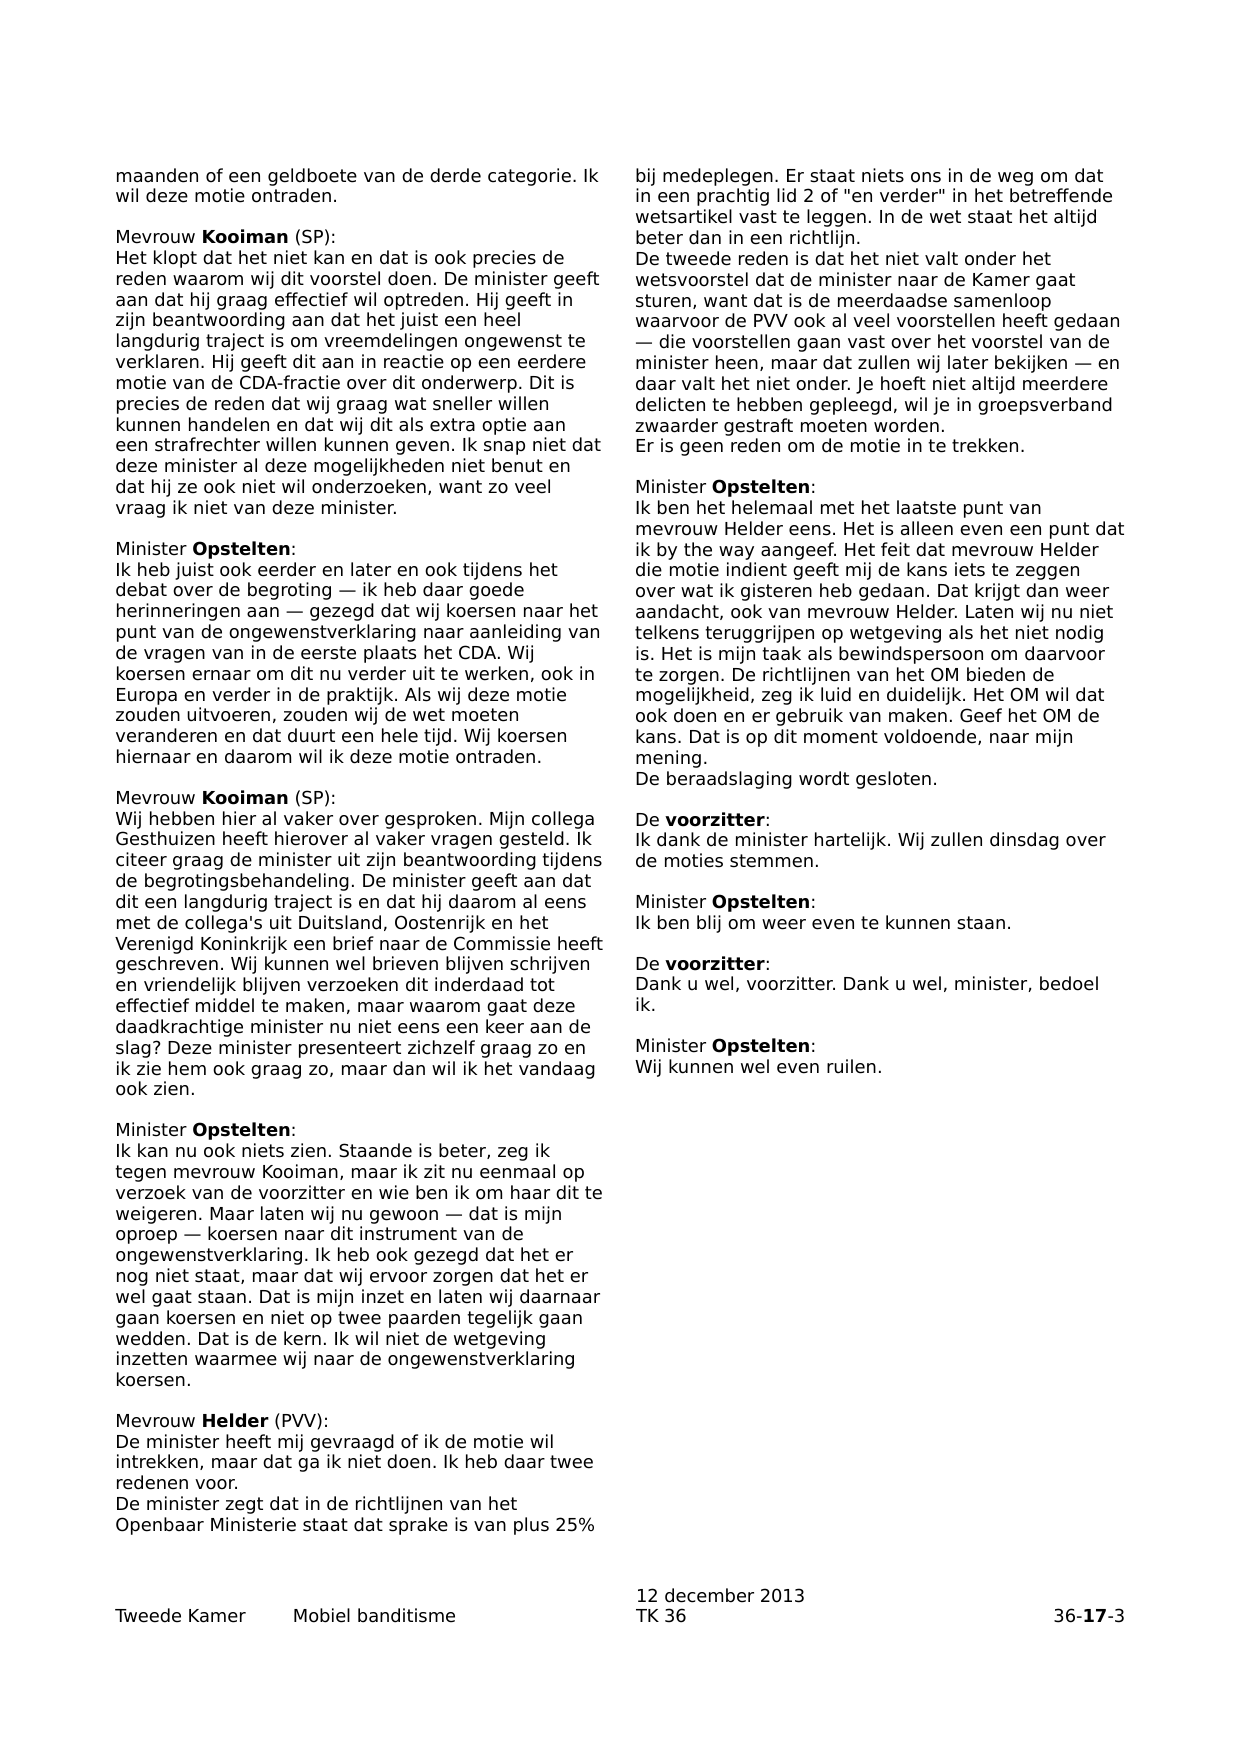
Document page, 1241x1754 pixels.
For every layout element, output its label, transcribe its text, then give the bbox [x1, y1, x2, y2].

text Minister Opstelten: [115, 1120, 605, 1141]
text De voorzitter: [635, 953, 1125, 974]
text De beraadslaging wordt gesloten. [635, 768, 1125, 789]
text De tweede reden is dat het niet valt onder het wetsvoorstel dat de minister naar de Kamer gaat sturen, want dat is de meerdaadse samenloop waarvoor de PVV ook al veel voorstellen heeft gedaan — die voorstellen gaan vast over het voorstel van de minister heen, maar dat zullen wij later bekijken — en daar valt het niet onder. Je hoeft niet altijd meerdere delicten te hebben gepleegd, wil je in groepsverband zwaarder gestraft moeten worden. [635, 249, 1125, 436]
text De minister heeft mij gevraagd of ik de motie wil intrekken, maar dat ga ik niet doen. Ik heb daar twee redenen voor. [115, 1431, 605, 1494]
text Wij hebben hier al vaker over gesproken. Mijn collega Gesthuizen heeft hierover al vaker vragen gesteld. Ik citeer graag de minister uit zijn beantwoording tijdens de begrotingsbehandeling. De minister geeft aan dat dit een langdurig traject is en dat hij daarom al eens met de collega's uit Duitsland, Oostenrijk en het Verenigd Koninkrijk een brief naar de Commissie heeft geschreven. Wij kunnen wel brieven blijven schrijven en vriendelijk blijven verzoeken dit inderdaad tot effectief middel te maken, maar waarom gaat deze daadkrachtige minister nu niet eens een keer aan de slag? Deze minister presenteert zichzelf graag zo en ik zie hem ook graag zo, maar dan wil ik het vandaag ook zien. [115, 808, 605, 1100]
text Minister Opstelten: [635, 477, 1125, 498]
text Ik ben blij om weer even te kunnen staan. [635, 912, 1125, 933]
text Wij kunnen wel even ruilen. [635, 1056, 1125, 1077]
text maanden of een geldboete van de derde categorie. Ik wil deze motie ontraden. [115, 165, 605, 207]
text Ik dank de minister hartelijk. Wij zullen dinsdag over de moties stemmen. [635, 830, 1125, 872]
text Dank u wel, voorzitter. Dank u wel, minister, bedoel ik. [635, 974, 1125, 1016]
text Minister Opstelten: [635, 1036, 1125, 1056]
text De voorzitter: [635, 809, 1125, 830]
text Mevrouw Kooiman (SP): [115, 227, 605, 248]
text Het klopt dat het niet kan en dat is ook precies de reden waarom wij dit voorstel doen. De minister geeft aan dat hij graag effectief wil optreden. Hij geeft in zijn beantwoording aan dat het juist een heel langdurig traject is om vreemdelingen ongewenst te verklaren. Hij geeft dit aan in reactie op een eerdere motie van de CDA-fractie over dit onderwerp. Dit is precies de reden dat wij graag wat sneller willen kunnen handelen en dat wij dit als extra optie aan een strafrechter willen kunnen geven. Ik snap niet dat deze minister al deze mogelijkheden niet benut en dat hij ze ook niet wil onderzoeken, want zo veel vraag ik niet van deze minister. [115, 248, 605, 518]
text Er is geen reden om de motie in te trekken. [635, 436, 1125, 457]
text Ik ben het helemaal met het laatste punt van mevrouw Helder eens. Het is alleen even een punt dat ik by the way aangeef. Het feit dat mevrouw Helder die motie indient geeft mij de kans iets te zeggen over wat ik gisteren heb gedaan. Dat krijgt dan weer aandacht, ook van mevrouw Helder. Laten wij nu niet telkens teruggrijpen op wetgeving als het niet nodig is. Het is mijn taak als bewindspersoon om daarvoor te zorgen. De richtlijnen van het OM bieden de mogelijkheid, zeg ik luid en duidelijk. Het OM wil dat ook doen en er gebruik van maken. Geef het OM de kans. Dat is op dit moment voldoende, naar mijn mening. [635, 498, 1125, 768]
text Minister Opstelten: [115, 538, 605, 559]
text Ik kan nu ook niets zien. Staande is beter, zeg ik tegen mevrouw Kooiman, maar ik zit nu eenmaal op verzoek van de voorzitter en wie ben ik om haar dit te weigeren. Maar laten wij nu gewoon — dat is mijn oproep — koersen naar dit instrument van de ongewenstverklaring. Ik heb ook gezegd dat het er nog niet staat, maar dat wij ervoor zorgen dat het er wel gaat staan. Dat is mijn inzet en laten wij daarnaar gaan koersen en niet op twee paarden tegelijk gaan wedden. Dat is de kern. Ik wil niet de wetgeving inzetten waarmee wij naar de ongewenstverklaring koersen. [115, 1141, 605, 1391]
text bij medeplegen. Er staat niets ons in de weg om dat in een prachtig lid 2 of "en verder" in het betreffende wetsartikel vast te leggen. In de wet staat het altijd beter dan in een richtlijn. [635, 165, 1125, 249]
text Mevrouw Kooiman (SP): [115, 788, 605, 808]
text De minister zegt dat in de richtlijnen van het Openbaar Ministerie staat dat sprake is van plus 25% [115, 1494, 605, 1536]
text Minister Opstelten: [635, 892, 1125, 912]
text Ik heb juist ook eerder en later en ook tijdens het debat over de begroting — ik heb daar goede herinneringen aan — gezegd dat wij koersen naar het punt van de ongewenstverklaring naar aanleiding van de vragen van in de eerste plaats het CDA. Wij koersen ernaar om dit nu verder uit te werken, ook in Europa en verder in de praktijk. Als wij deze motie zouden uitvoeren, zouden wij de wet moeten veranderen en dat duurt een hele tijd. Wij koersen hiernaar en daarom wil ik deze motie ontraden. [115, 559, 605, 768]
text Mevrouw Helder (PVV): [115, 1411, 605, 1431]
